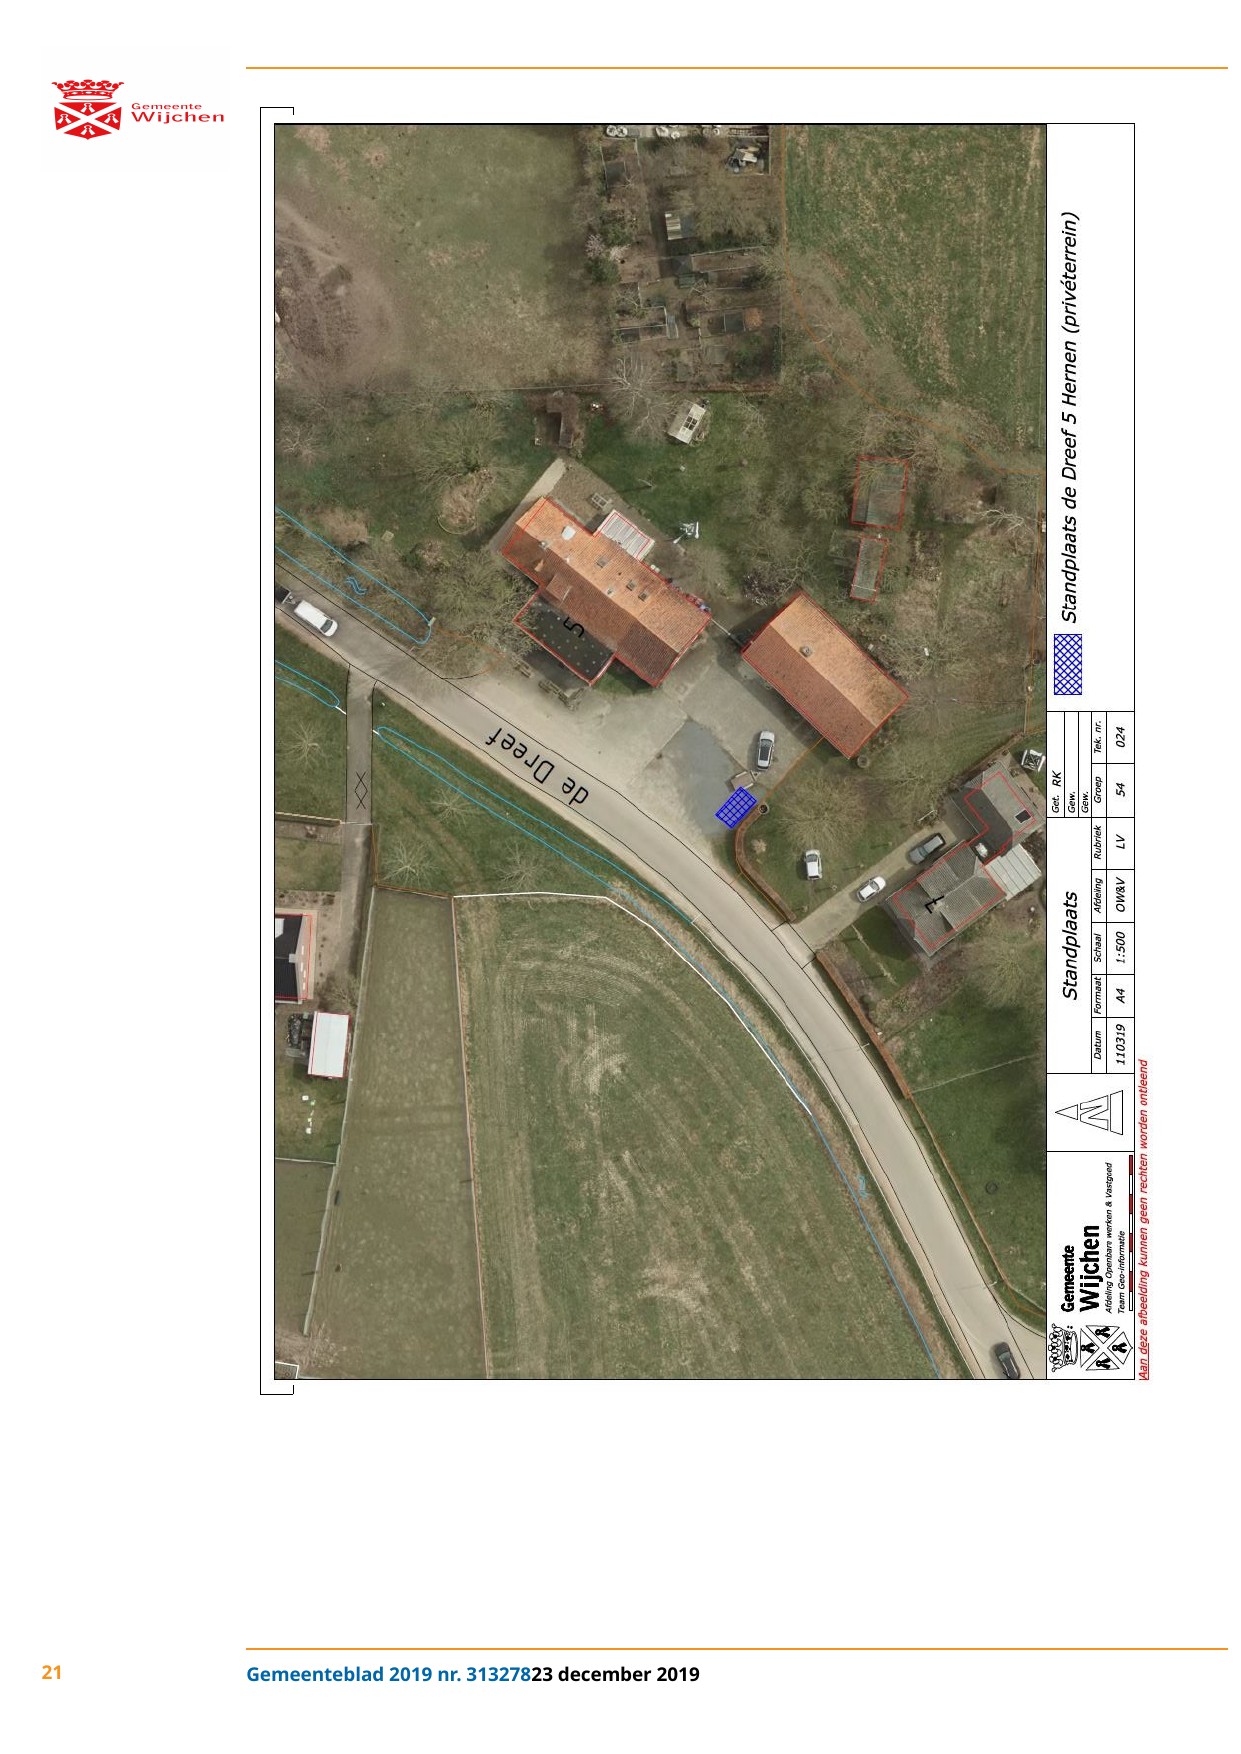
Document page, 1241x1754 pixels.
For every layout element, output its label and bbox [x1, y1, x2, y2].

picture [268, 115, 1155, 1385]
picture [41, 47, 231, 172]
